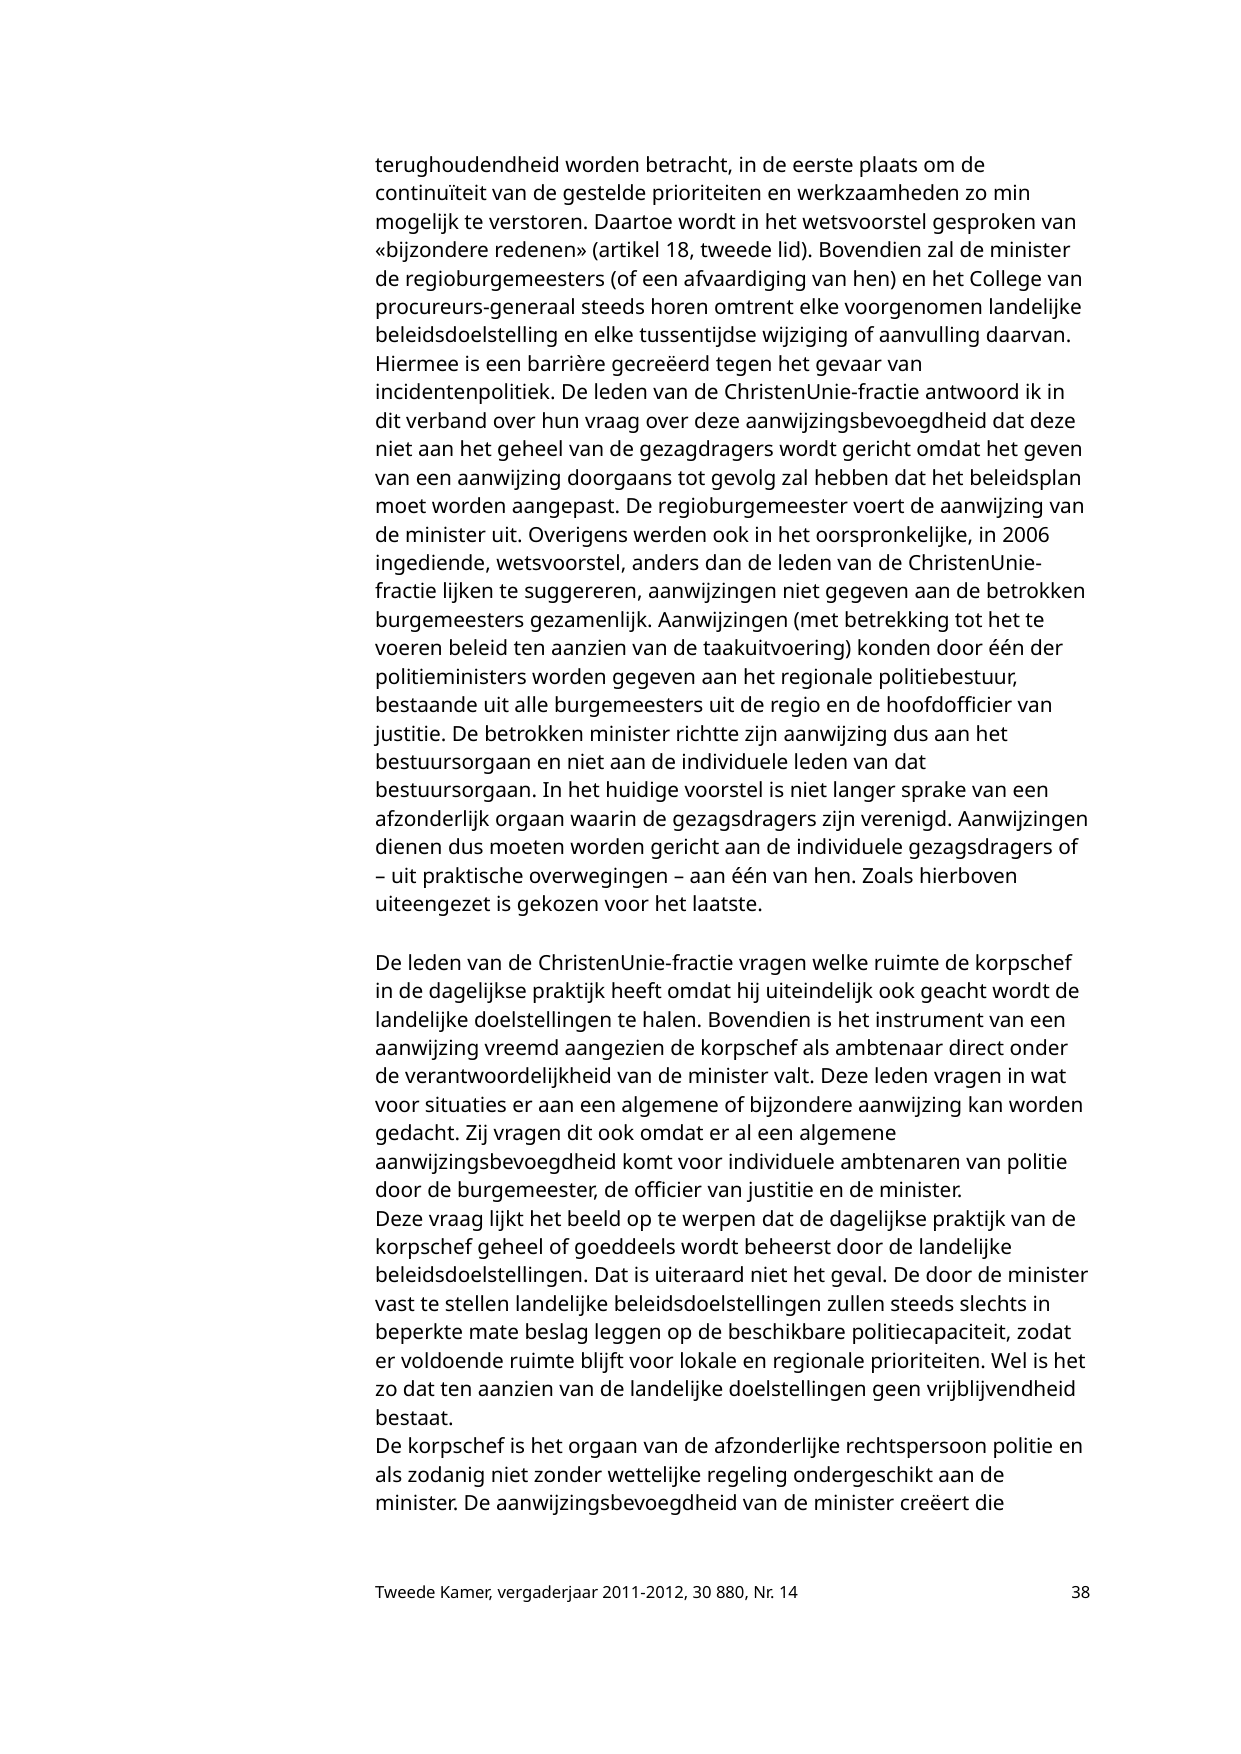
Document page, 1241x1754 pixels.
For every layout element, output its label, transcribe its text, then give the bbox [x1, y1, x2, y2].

text De leden van de ChristenUnie-fractie vragen welke ruimte de korpschef in de dagelijkse praktijk heeft omdat hij uiteindelijk ook geacht wordt de landelijke doelstellingen te halen. Bovendien is het instrument van een aanwijzing vreemd aangezien de korpschef als ambtenaar direct onder de verantwoordelijkheid van de minister valt. Deze leden vragen in wat voor situaties er aan een algemene of bijzondere aanwijzing kan worden gedacht. Zij vragen dit ook omdat er al een algemene aanwijzingsbevoegdheid komt voor individuele ambtenaren van politie door de burgemeester, de officier van justitie en de minister. [375, 948, 1090, 1204]
text Deze vraag lijkt het beeld op te werpen dat de dagelijkse praktijk van de korpschef geheel of goeddeels wordt beheerst door de landelijke beleidsdoelstellingen. Dat is uiteraard niet het geval. De door de minister vast te stellen landelijke beleidsdoelstellingen zullen steeds slechts in beperkte mate beslag leggen op de beschikbare politiecapaciteit, zodat er voldoende ruimte blijft voor lokale en regionale prioriteiten. Wel is het zo dat ten aanzien van de landelijke doelstellingen geen vrijblijvendheid bestaat. [375, 1204, 1090, 1431]
text De korpschef is het orgaan van de afzonderlijke rechtspersoon politie en als zodanig niet zonder wettelijke regeling ondergeschikt aan de minister. De aanwijzingsbevoegdheid van de minister creëert die [375, 1431, 1090, 1517]
text terughoudendheid worden betracht, in de eerste plaats om de continuïteit van de gestelde prioriteiten en werkzaamheden zo min mogelijk te verstoren. Daartoe wordt in het wetsvoorstel gesproken van «bijzondere redenen» (artikel 18, tweede lid). Bovendien zal de minister de regioburgemeesters (of een afvaardiging van hen) en het College van procureurs-generaal steeds horen omtrent elke voorgenomen landelijke beleidsdoelstelling en elke tussentijdse wijziging of aanvulling daarvan. Hiermee is een barrière gecreëerd tegen het gevaar van incidentenpolitiek. De leden van de ChristenUnie-fractie antwoord ik in dit verband over hun vraag over deze aanwijzingsbevoegdheid dat deze niet aan het geheel van de gezagdragers wordt gericht omdat het geven van een aanwijzing doorgaans tot gevolg zal hebben dat het beleidsplan moet worden aangepast. De regioburgemeester voert de aanwijzing van de minister uit. Overigens werden ook in het oorspronkelijke, in 2006 ingediende, wetsvoorstel, anders dan de leden van de ChristenUnie-fractie lijken te suggereren, aanwijzingen niet gegeven aan de betrokken burgemeesters gezamenlijk. Aanwijzingen (met betrekking tot het te voeren beleid ten aanzien van de taakuitvoering) konden door één der politieministers worden gegeven aan het regionale politiebestuur, bestaande uit alle burgemeesters uit de regio en de hoofdofficier van justitie. De betrokken minister richtte zijn aanwijzing dus aan het bestuursorgaan en niet aan de individuele leden van dat bestuursorgaan. In het huidige voorstel is niet langer sprake van een afzonderlijk orgaan waarin de gezagsdragers zijn verenigd. Aanwijzingen dienen dus moeten worden gericht aan de individuele gezagsdragers of – uit praktische overwegingen – aan één van hen. Zoals hierboven uiteengezet is gekozen voor het laatste. [375, 150, 1090, 918]
